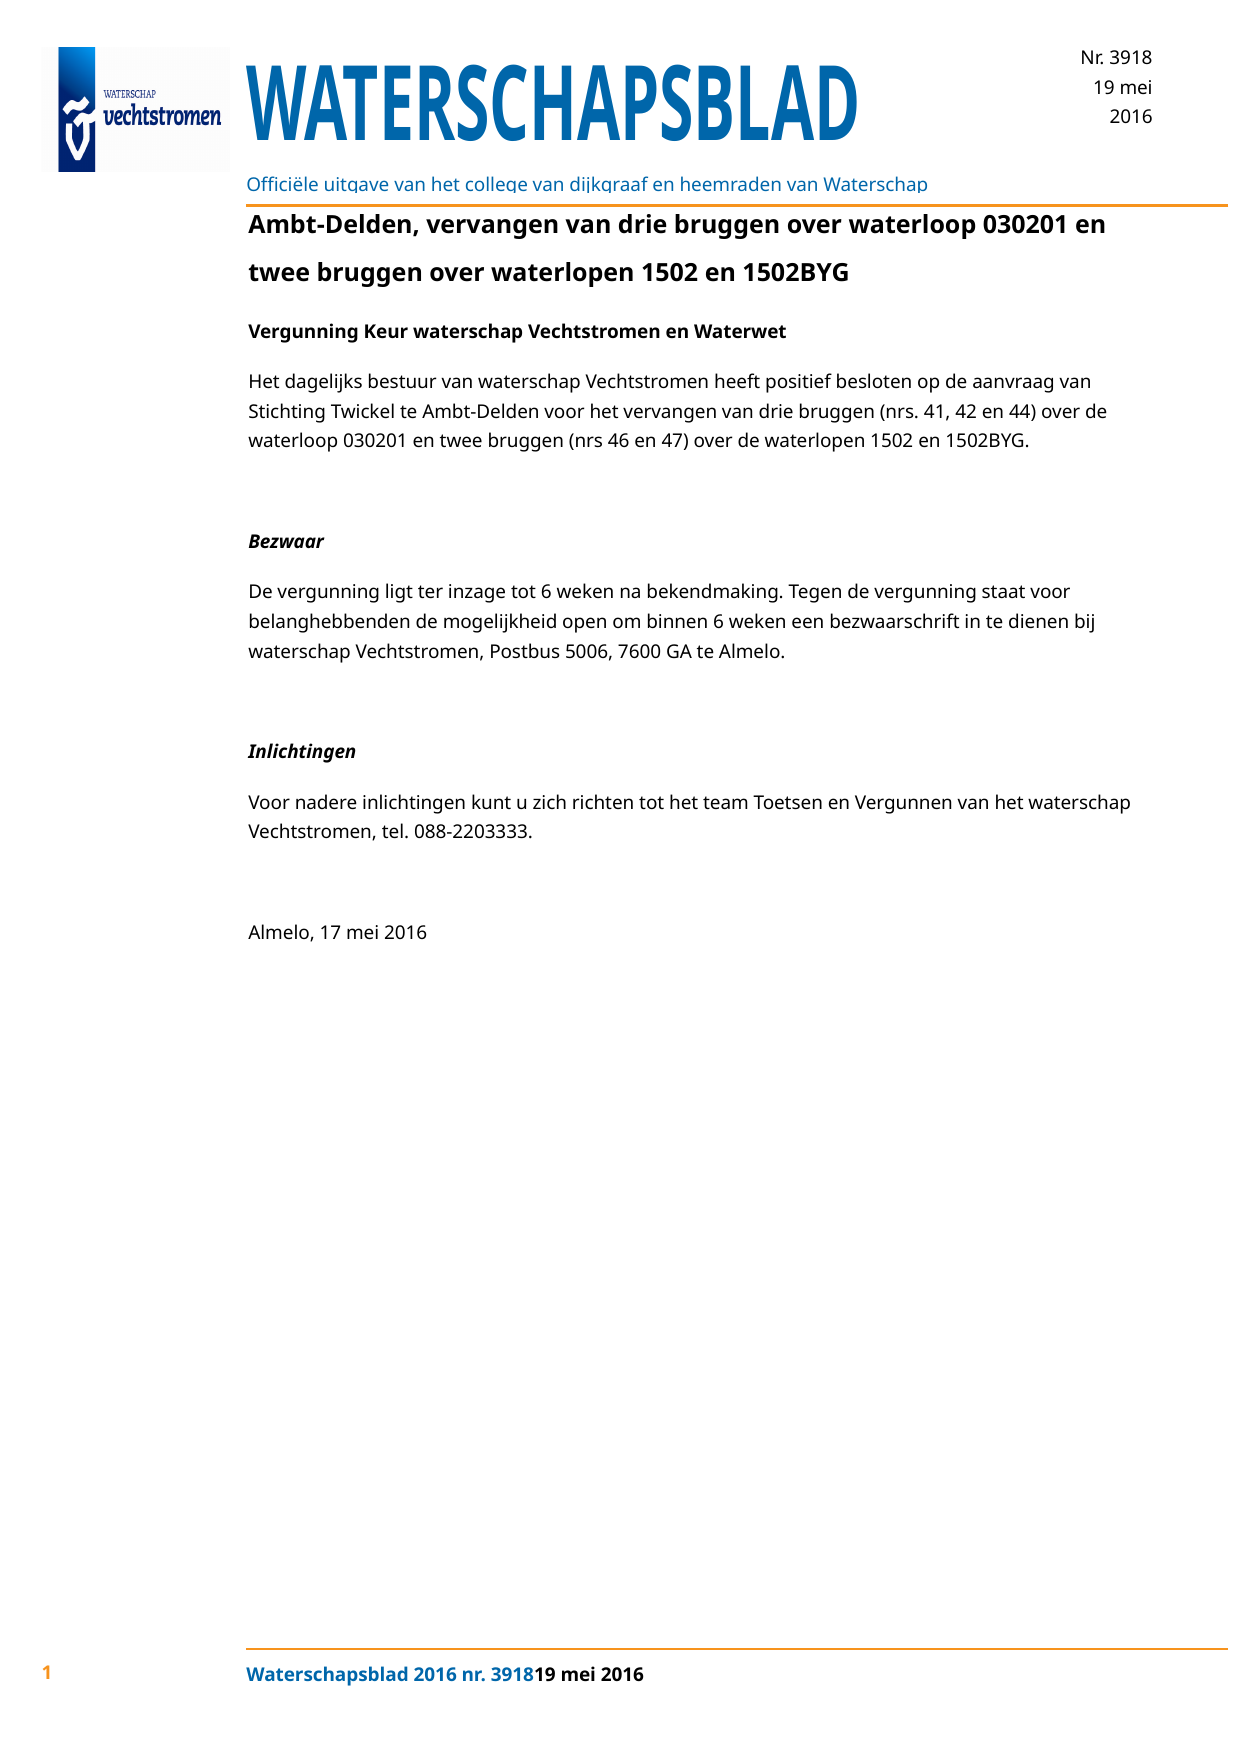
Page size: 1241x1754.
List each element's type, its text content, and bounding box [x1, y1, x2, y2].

text Bezwaar [248, 528, 1152, 554]
text Inlichtingen [248, 739, 1152, 764]
text De vergunning ligt ter inzage tot 6 weken na bekendmaking. Tegen de vergunning staat voor belanghebbenden de mogelijkheid open om binnen 6 weken een bezwaarschrift in te dienen bij waterschap Vechtstromen, Postbus 5006, 7600 GA te Almelo. [248, 579, 1152, 664]
text Ambt-Delden, vervangen van drie bruggen over waterloop 030201 en twee bruggen over waterlopen 1502 en 1502BYG [248, 207, 1152, 288]
text Vergunning Keur waterschap Vechtstromen en Waterwet [248, 318, 1152, 344]
text Voor nadere inlichtingen kunt u zich richten tot het team Toetsen en Vergunnen van het waterschap Vechtstromen, tel. 088-2203333. [248, 789, 1152, 844]
picture [41, 47, 231, 172]
text Het dagelijks bestuur van waterschap Vechtstromen heeft positief besloten op de aanvraag van Stichting Twickel te Ambt-Delden voor het vervangen van drie bruggen (nrs. 41, 42 en 44) over de waterloop 030201 en twee bruggen (nrs 46 en 47) over de waterlopen 1502 en 1502BYG. [248, 368, 1152, 453]
text Almelo, 17 mei 2016 [248, 919, 1152, 945]
